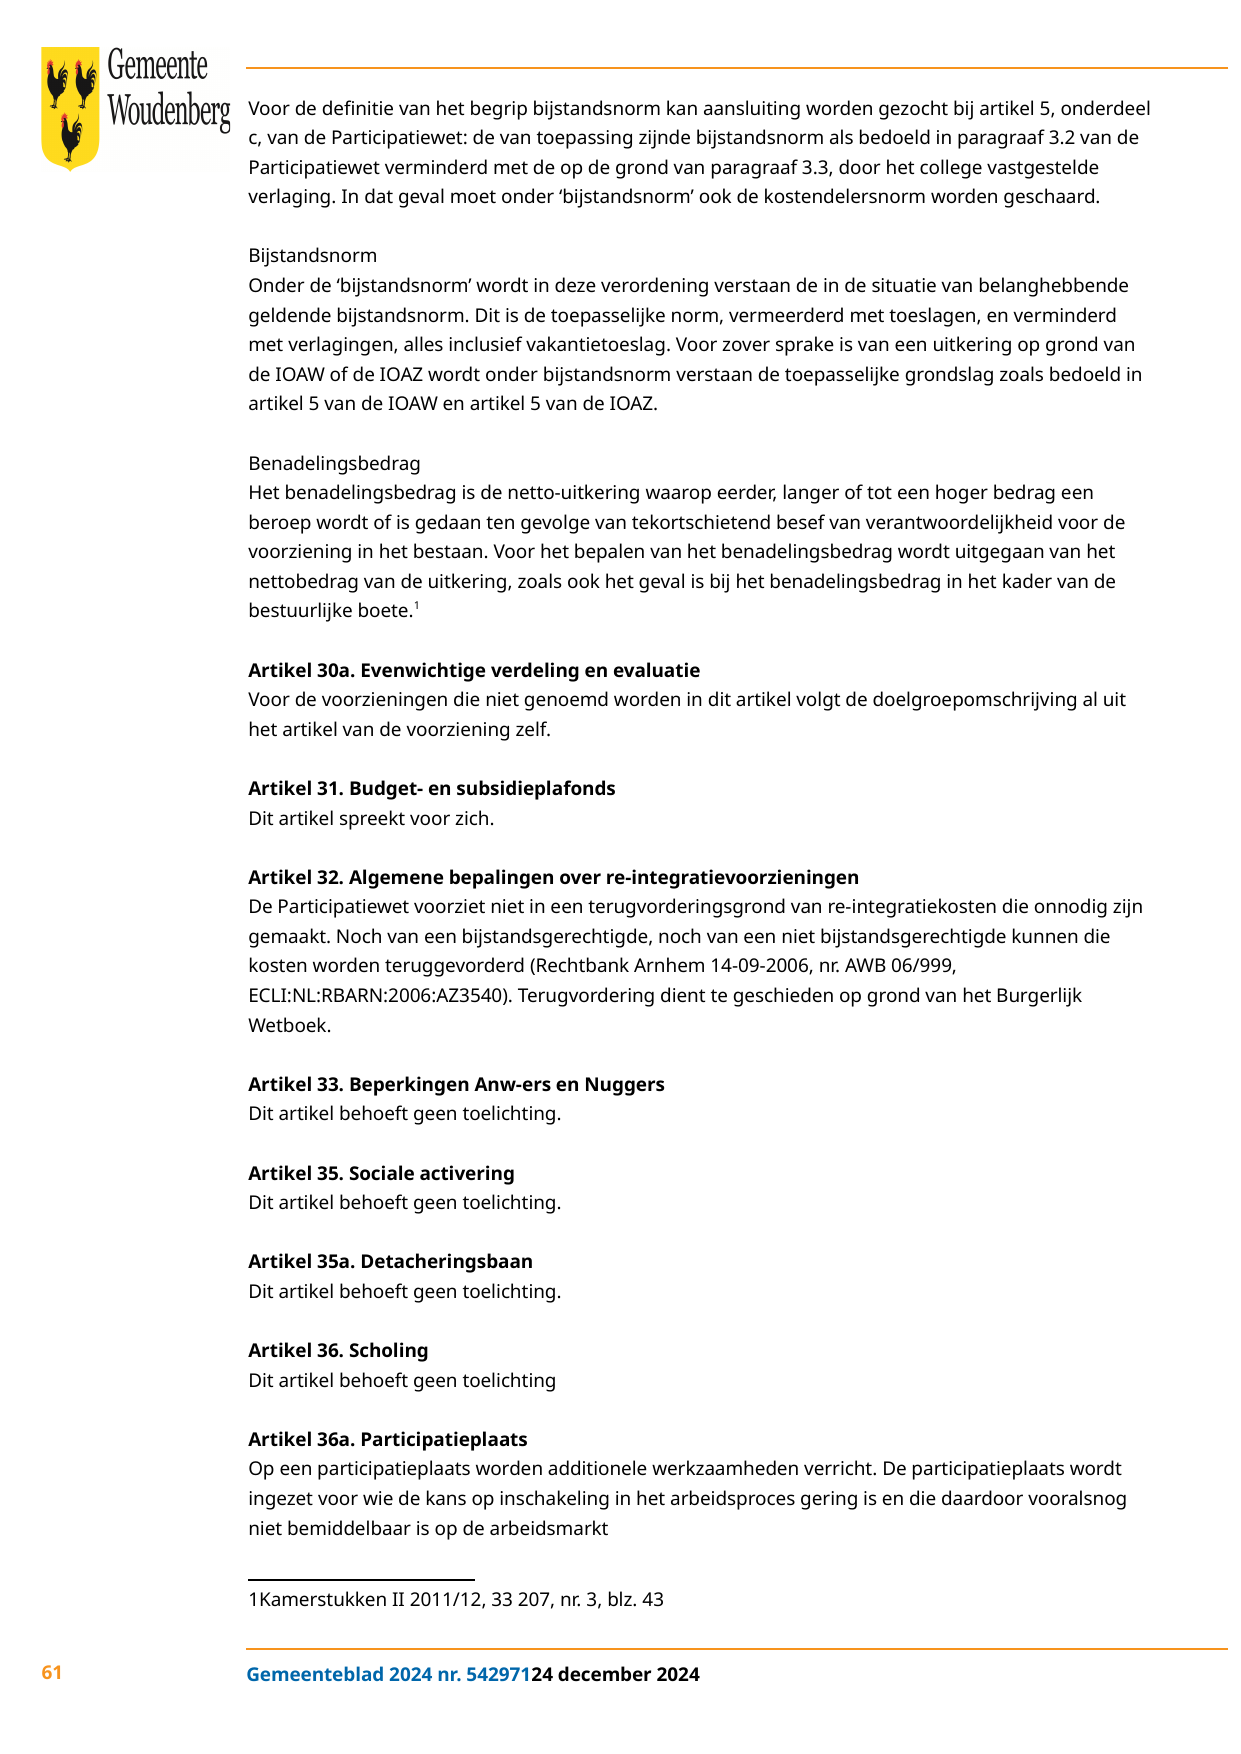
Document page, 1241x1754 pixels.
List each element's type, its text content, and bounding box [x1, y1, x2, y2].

text Artikel 35. Sociale activering [248, 1160, 1152, 1186]
picture [41, 47, 231, 172]
text Het benadelingsbedrag is de netto-uitkering waarop eerder, langer of tot een hoger bedrag een beroep wordt of is gedaan ten gevolge van tekortschietend besef van verantwoordelijkheid voor de voorziening in het bestaan. Voor het bepalen van het benadelingsbedrag wordt uitgegaan van het nettobedrag van de uitkering, zoals ook het geval is bij het benadelingsbedrag in het kader van de bestuurlijke boete. [248, 479, 1152, 623]
text Kamerstukken II 2011/12, 33 207, nr. 3, blz. 43 [248, 1586, 1152, 1612]
text Artikel 36a. Participatieplaats [248, 1426, 1152, 1452]
text De Participatiewet voorziet niet in een terugvorderingsgrond van re-integratiekosten die onnodig zijn gemaakt. Noch van een bijstandsgerechtigde, noch van een niet bijstandsgerechtigde kunnen die kosten worden teruggevorderd (Rechtbank Arnhem 14-09-2006, nr. AWB 06/999, ECLI:NL:RBARN:2006:AZ3540). Terugvordering dient te geschieden op grond van het Burgerlijk Wetboek. [248, 893, 1152, 1038]
text Onder de ‘bijstandsnorm’ wordt in deze verordening verstaan de in de situatie van belanghebbende geldende bijstandsnorm. Dit is de toepasselijke norm, vermeerderd met toeslagen, en verminderd met verlagingen, alles inclusief vakantietoeslag. Voor zover sprake is van een uitkering op grond van de IOAW of de IOAZ wordt onder bijstandsnorm verstaan de toepasselijke grondslag zoals bedoeld in artikel 5 van de IOAW en artikel 5 van de IOAZ. [248, 272, 1152, 416]
text Dit artikel behoeft geen toelichting. [248, 1101, 1152, 1126]
text Artikel 35a. Detacheringsbaan [248, 1248, 1152, 1274]
text Bijstandsnorm [248, 243, 1152, 268]
text Dit artikel behoeft geen toelichting. [248, 1189, 1152, 1215]
text Artikel 30a. Evenwichtige verdeling en evaluatie [248, 657, 1152, 683]
text Voor de definitie van het begrip bijstandsnorm kan aansluiting worden gezocht bij artikel 5, onderdeel c, van de Participatiewet: de van toepassing zijnde bijstandsnorm als bedoeld in paragraaf 3.2 van de Participatiewet verminderd met de op de grond van paragraaf 3.3, door het college vastgestelde verlaging. In dat geval moet onder ‘bijstandsnorm’ ook de kostendelersnorm worden geschaard. [248, 95, 1152, 209]
text Artikel 32. Algemene bepalingen over re-integratievoorzieningen [248, 864, 1152, 890]
text Benadelingsbedrag [248, 450, 1152, 476]
text Voor de voorzieningen die niet genoemd worden in dit artikel volgt de doelgroepomschrijving al uit het artikel van de voorziening zelf. [248, 686, 1152, 742]
text Dit artikel spreekt voor zich. [248, 805, 1152, 831]
text Artikel 33. Beperkingen Anw-ers en Nuggers [248, 1071, 1152, 1097]
text Dit artikel behoeft geen toelichting [248, 1367, 1152, 1393]
text Artikel 31. Budget- en subsidieplafonds [248, 775, 1152, 801]
text Dit artikel behoeft geen toelichting. [248, 1278, 1152, 1304]
text Op een participatieplaats worden additionele werkzaamheden verricht. De participatieplaats wordt ingezet voor wie de kans op inschakeling in het arbeidsproces gering is en die daardoor vooralsnog niet bemiddelbaar is op de arbeidsmarkt [248, 1456, 1152, 1541]
text Artikel 36. Scholing [248, 1337, 1152, 1363]
